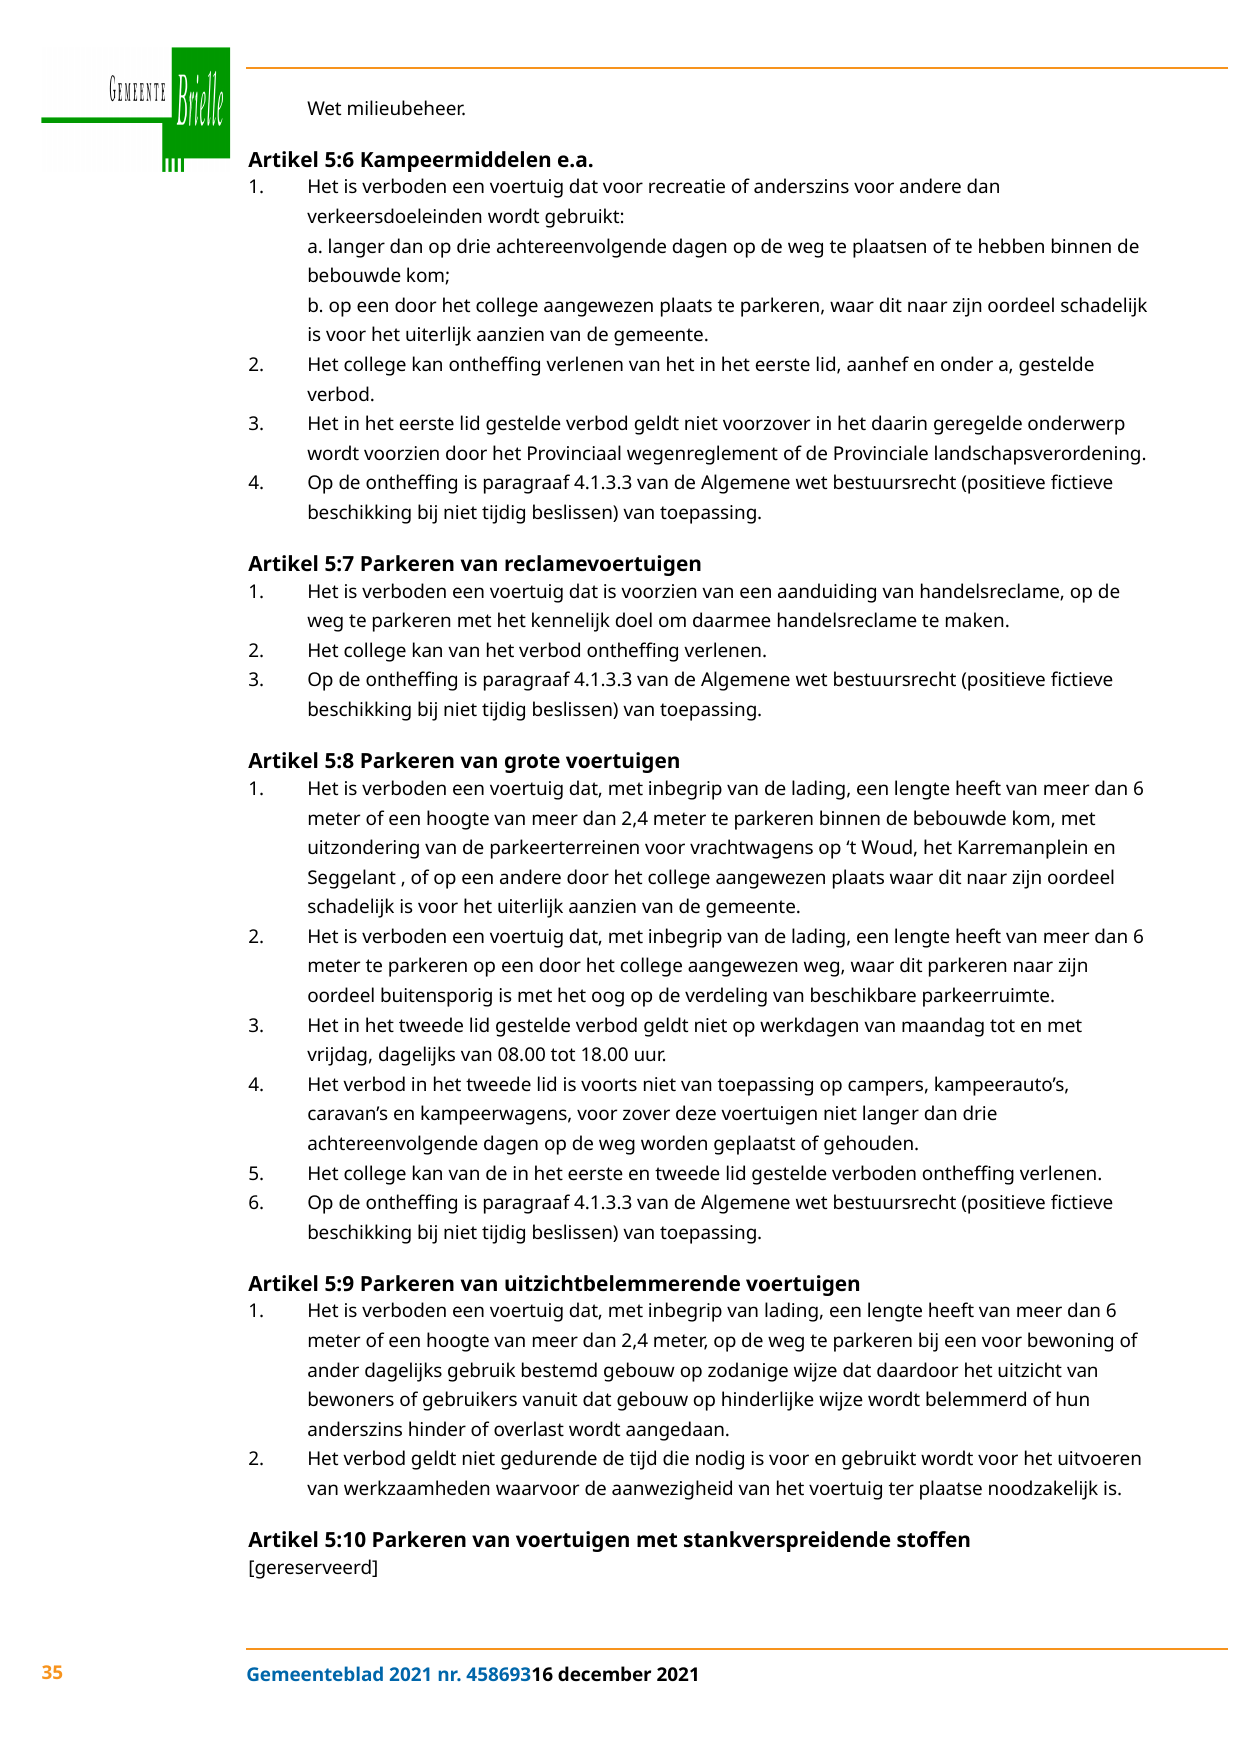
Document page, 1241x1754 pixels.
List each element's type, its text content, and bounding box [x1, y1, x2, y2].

list Het in het eerste lid gestelde verbod geldt niet voorzover in het daarin geregelde onderwerp wordt voorzien door het Provinciaal wegenreglement of de Provinciale landschapsverordening. [248, 410, 1152, 466]
list Op de ontheffing is paragraaf 4.1.3.3 van de Algemene wet bestuursrecht (positieve fictieve beschikking bij niet tijdig beslissen) van toepassing. [248, 1189, 1152, 1244]
list a. langer dan op drie achtereenvolgende dagen op de weg te plaatsen of te hebben binnen de bebouwde kom; [248, 233, 1152, 288]
list Het is verboden een voertuig dat, met inbegrip van lading, een lengte heeft van meer dan 6 meter of een hoogte van meer dan 2,4 meter, op de weg te parkeren bij een voor bewoning of ander dagelijks gebruik bestemd gebouw op zodanige wijze dat daardoor het uitzicht van bewoners of gebruikers vanuit dat gebouw op hinderlijke wijze wordt belemmerd of hun anderszins hinder of overlast wordt aangedaan. [248, 1298, 1152, 1442]
list Het college kan ontheffing verlenen van het in het eerste lid, aanhef en onder a, gestelde verbod. [248, 351, 1152, 406]
list Het verbod in het tweede lid is voorts niet van toepassing op campers, kampeerauto’s, caravan’s en kampeerwagens, voor zover deze voertuigen niet langer dan drie achtereenvolgende dagen op de weg worden geplaatst of gehouden. [248, 1071, 1152, 1156]
text Artikel 5:7 Parkeren van reclamevoertuigen [248, 549, 1152, 578]
list Het verbod geldt niet gedurende de tijd die nodig is voor en gebruikt wordt voor het uitvoeren van werkzaamheden waarvoor de aanwezigheid van het voertuig ter plaatse noodzakelijk is. [248, 1446, 1152, 1501]
list Wet milieubeheer. [248, 95, 1152, 121]
list Op de ontheffing is paragraaf 4.1.3.3 van de Algemene wet bestuursrecht (positieve fictieve beschikking bij niet tijdig beslissen) van toepassing. [248, 469, 1152, 525]
list Het is verboden een voertuig dat voor recreatie of anderszins voor andere dan verkeersdoeleinden wordt gebruikt: [248, 174, 1152, 229]
text Artikel 5:10 Parkeren van voertuigen met stankverspreidende stoffen [248, 1526, 1152, 1554]
text Artikel 5:9 Parkeren van uitzichtbelemmerende voertuigen [248, 1269, 1152, 1298]
list Het is verboden een voertuig dat, met inbegrip van de lading, een lengte heeft van meer dan 6 meter te parkeren op een door het college aangewezen weg, waar dit parkeren naar zijn oordeel buitensporig is met het oog op de verdeling van beschikbare parkeerruimte. [248, 923, 1152, 1008]
list Het in het tweede lid gestelde verbod geldt niet op werkdagen van maandag tot en met vrijdag, dagelijks van 08.00 tot 18.00 uur. [248, 1012, 1152, 1067]
list Het is verboden een voertuig dat, met inbegrip van de lading, een lengte heeft van meer dan 6 meter of een hoogte van meer dan 2,4 meter te parkeren binnen de bebouwde kom, met uitzondering van de parkeerterreinen voor vrachtwagens op ‘t Woud, het Karremanplein en Seggelant , of op een andere door het college aangewezen plaats waar dit naar zijn oordeel schadelijk is voor het uiterlijk aanzien van de gemeente. [248, 775, 1152, 919]
text [gereserveerd] [248, 1554, 1152, 1580]
list Op de ontheffing is paragraaf 4.1.3.3 van de Algemene wet bestuursrecht (positieve fictieve beschikking bij niet tijdig beslissen) van toepassing. [248, 667, 1152, 722]
list Het college kan van het verbod ontheffing verlenen. [248, 637, 1152, 663]
picture [41, 47, 231, 172]
list b. op een door het college aangewezen plaats te parkeren, waar dit naar zijn oordeel schadelijk is voor het uiterlijk aanzien van de gemeente. [248, 292, 1152, 347]
list Het is verboden een voertuig dat is voorzien van een aanduiding van handelsreclame, op de weg te parkeren met het kennelijk doel om daarmee handelsreclame te maken. [248, 578, 1152, 633]
list Het college kan van de in het eerste en tweede lid gestelde verboden ontheffing verlenen. [248, 1160, 1152, 1185]
text Artikel 5:6 Kampeermiddelen e.a. [248, 145, 1152, 174]
text Artikel 5:8 Parkeren van grote voertuigen [248, 747, 1152, 775]
